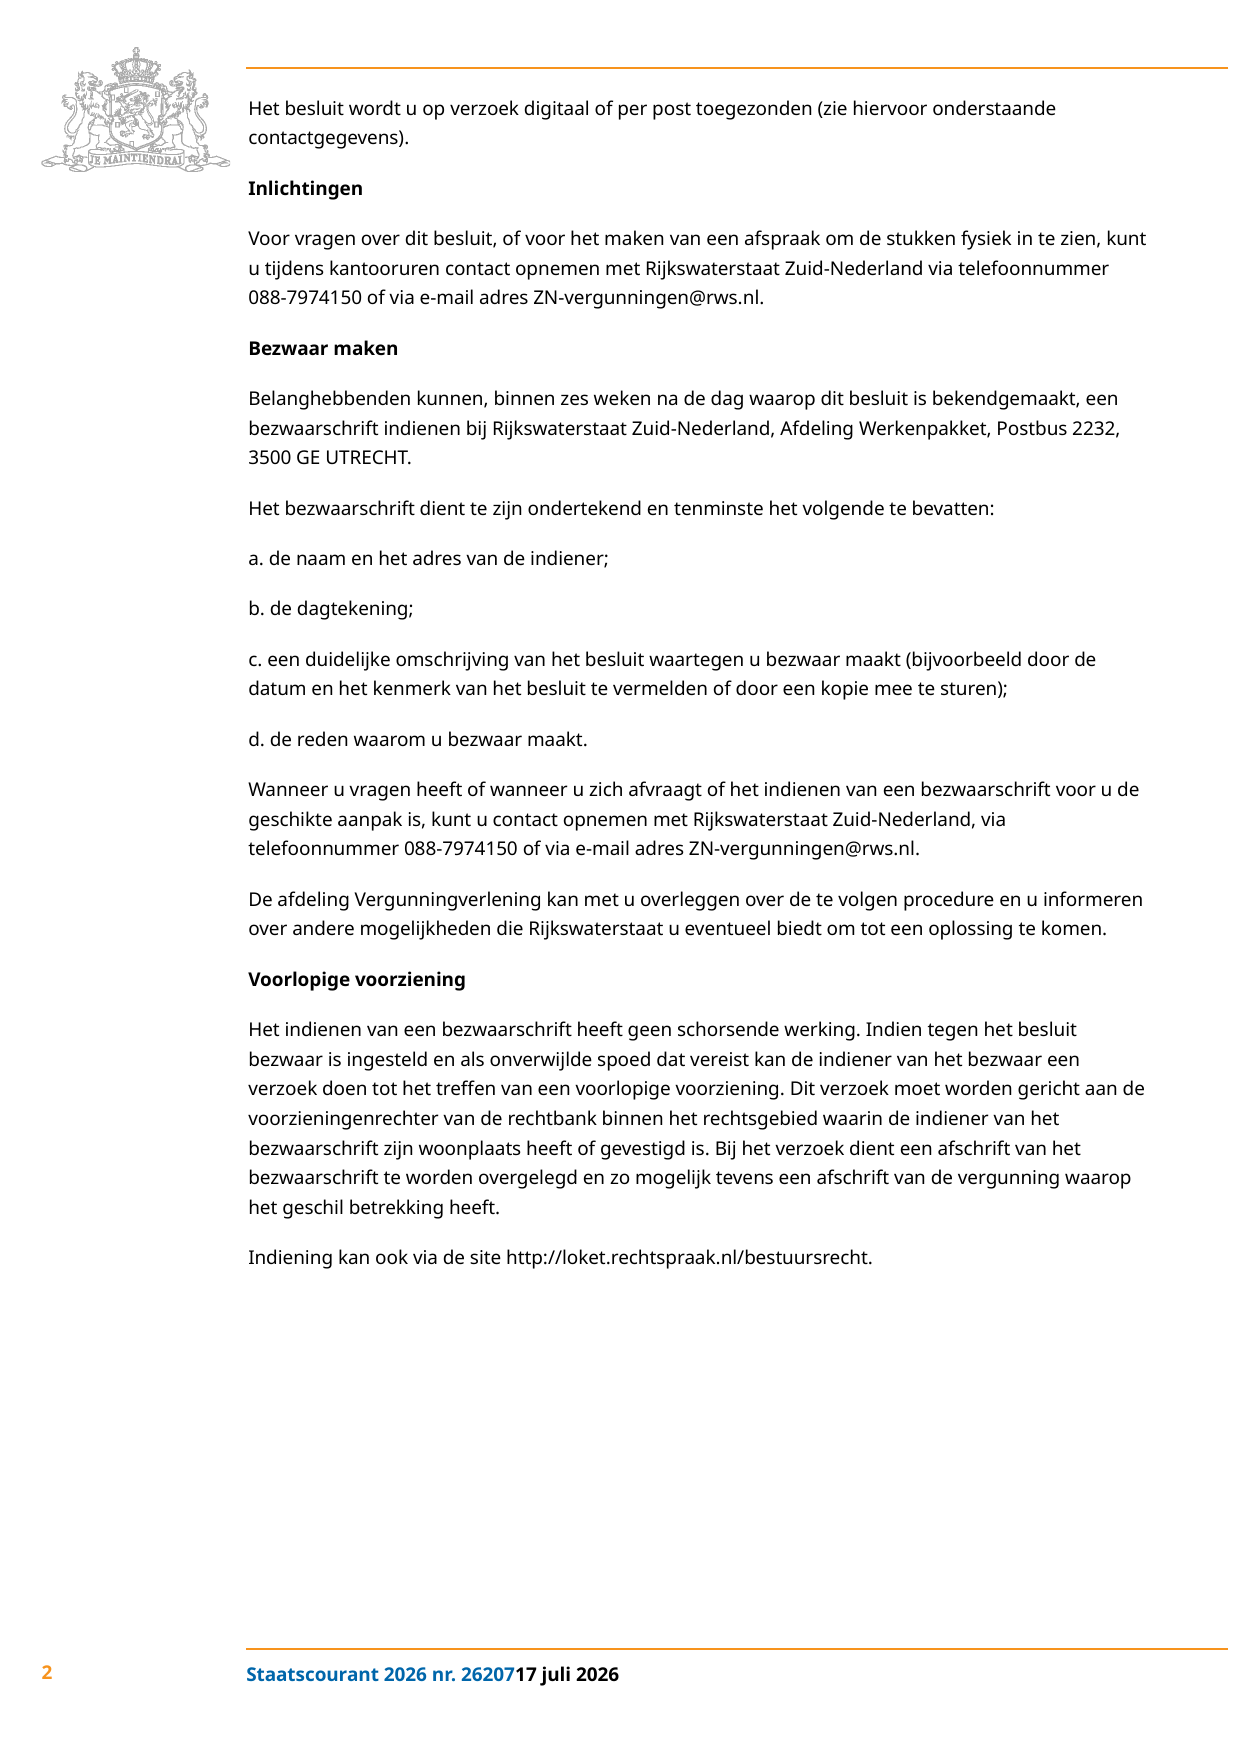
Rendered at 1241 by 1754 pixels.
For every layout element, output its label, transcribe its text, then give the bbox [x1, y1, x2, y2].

text Bezwaar maken [248, 335, 1152, 361]
text c. een duidelijke omschrijving van het besluit waartegen u bezwaar maakt (bijvoorbeeld door de datum en het kenmerk van het besluit te vermelden of door een kopie mee te sturen); [248, 646, 1152, 701]
text Inlichtingen [248, 175, 1152, 201]
text a. de naam en het adres van de indiener; [248, 545, 1152, 571]
text Belanghebbenden kunnen, binnen zes weken na de dag waarop dit besluit is bekendgemaakt, een bezwaarschrift indienen bij Rijkswaterstaat Zuid-Nederland, Afdeling Werkenpakket, Postbus 2232, 3500 GE UTRECHT. [248, 385, 1152, 470]
text Het indienen van een bezwaarschrift heeft geen schorsende werking. Indien tegen het besluit bezwaar is ingesteld en als onverwijlde spoed dat vereist kan de indiener van het bezwaar een verzoek doen tot het treffen van een voorlopige voorziening. Dit verzoek moet worden gericht aan de voorzieningenrechter van de rechtbank binnen het rechtsgebied waarin de indiener van het bezwaarschrift zijn woonplaats heeft of gevestigd is. Bij het verzoek dient een afschrift van het bezwaarschrift te worden overgelegd en zo mogelijk tevens een afschrift van de vergunning waarop het geschil betrekking heeft. [248, 1016, 1152, 1220]
text Wanneer u vragen heeft of wanneer u zich afvraagt of het indienen van een bezwaarschrift voor u de geschikte aanpak is, kunt u contact opnemen met Rijkswaterstaat Zuid-Nederland, via telefoonnummer 088-7974150 of via e-mail adres ZN-vergunningen@rws.nl. [248, 776, 1152, 861]
text d. de reden waarom u bezwaar maakt. [248, 726, 1152, 752]
text Voor vragen over dit besluit, of voor het maken van een afspraak om de stukken fysiek in te zien, kunt u tijdens kantooruren contact opnemen met Rijkswaterstaat Zuid-Nederland via telefoonnummer 088-7974150 of via e-mail adres ZN-vergunningen@rws.nl. [248, 225, 1152, 310]
picture [41, 47, 231, 172]
text b. de dagtekening; [248, 596, 1152, 621]
text De afdeling Vergunningverlening kan met u overleggen over de te volgen procedure en u informeren over andere mogelijkheden die Rijkswaterstaat u eventueel biedt om tot een oplossing te komen. [248, 886, 1152, 941]
text Het besluit wordt u op verzoek digitaal of per post toegezonden (zie hiervoor onderstaande contactgegevens). [248, 95, 1152, 150]
text Voorlopige voorziening [248, 966, 1152, 992]
text Indiening kan ook via de site http://loket.rechtspraak.nl/bestuursrecht. [248, 1244, 1152, 1270]
text Het bezwaarschrift dient te zijn ondertekend en tenminste het volgende te bevatten: [248, 495, 1152, 521]
